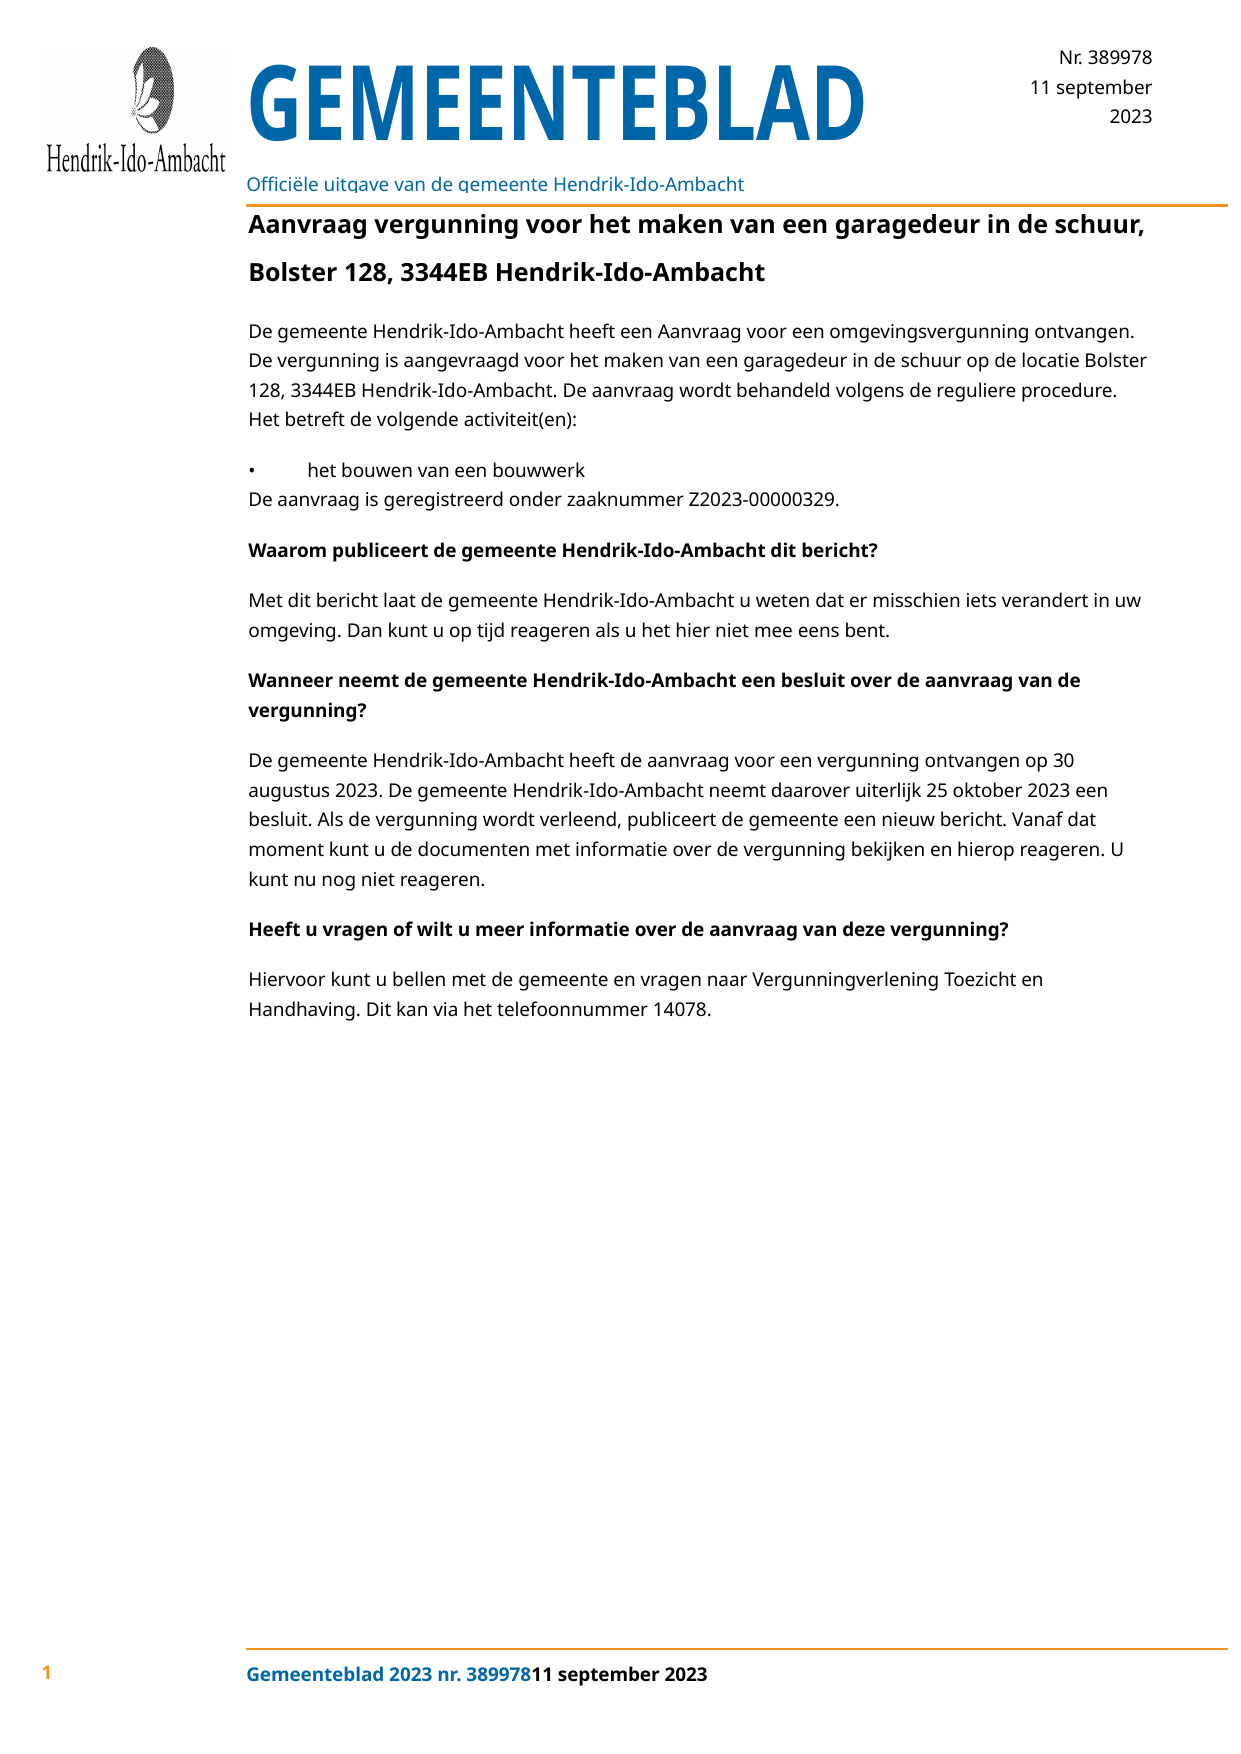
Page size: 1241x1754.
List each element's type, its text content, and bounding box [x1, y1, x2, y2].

text De gemeente Hendrik-Ido-Ambacht heeft de aanvraag voor een vergunning ontvangen op 30 augustus 2023. De gemeente Hendrik-Ido-Ambacht neemt daarover uiterlijk 25 oktober 2023 een besluit. Als de vergunning wordt verleend, publiceert de gemeente een nieuw bericht. Vanaf dat moment kunt u de documenten met informatie over de vergunning bekijken en hierop reageren. U kunt nu nog niet reageren. [248, 747, 1152, 892]
text Waarom publiceert de gemeente Hendrik-Ido-Ambacht dit bericht? [248, 537, 1152, 563]
text Hiervoor kunt u bellen met de gemeente en vragen naar Vergunningverlening Toezicht en Handhaving. Dit kan via het telefoonnummer 14078. [248, 967, 1152, 1022]
text De aanvraag is geregistreerd onder zaaknummer Z2023-00000329. [248, 487, 1152, 512]
picture [41, 47, 231, 172]
text Met dit bericht laat de gemeente Hendrik-Ido-Ambacht u weten dat er misschien iets verandert in uw omgeving. Dan kunt u op tijd reageren als u het hier niet mee eens bent. [248, 587, 1152, 643]
text De gemeente Hendrik-Ido-Ambacht heeft een Aanvraag voor een omgevingsvergunning ontvangen. De vergunning is aangevraagd voor het maken van een garagedeur in de schuur op de locatie Bolster 128, 3344EB Hendrik-Ido-Ambacht. De aanvraag wordt behandeld volgens de reguliere procedure. Het betreft de volgende activiteit(en): [248, 318, 1152, 432]
list het bouwen van een bouwwerk [248, 457, 1152, 483]
text Heeft u vragen of wilt u meer informatie over de aanvraag van deze vergunning? [248, 916, 1152, 942]
text Aanvraag vergunning voor het maken van een garagedeur in de schuur, Bolster 128, 3344EB Hendrik-Ido-Ambacht [248, 207, 1152, 288]
text Wanneer neemt de gemeente Hendrik-Ido-Ambacht een besluit over de aanvraag van de vergunning? [248, 667, 1152, 723]
